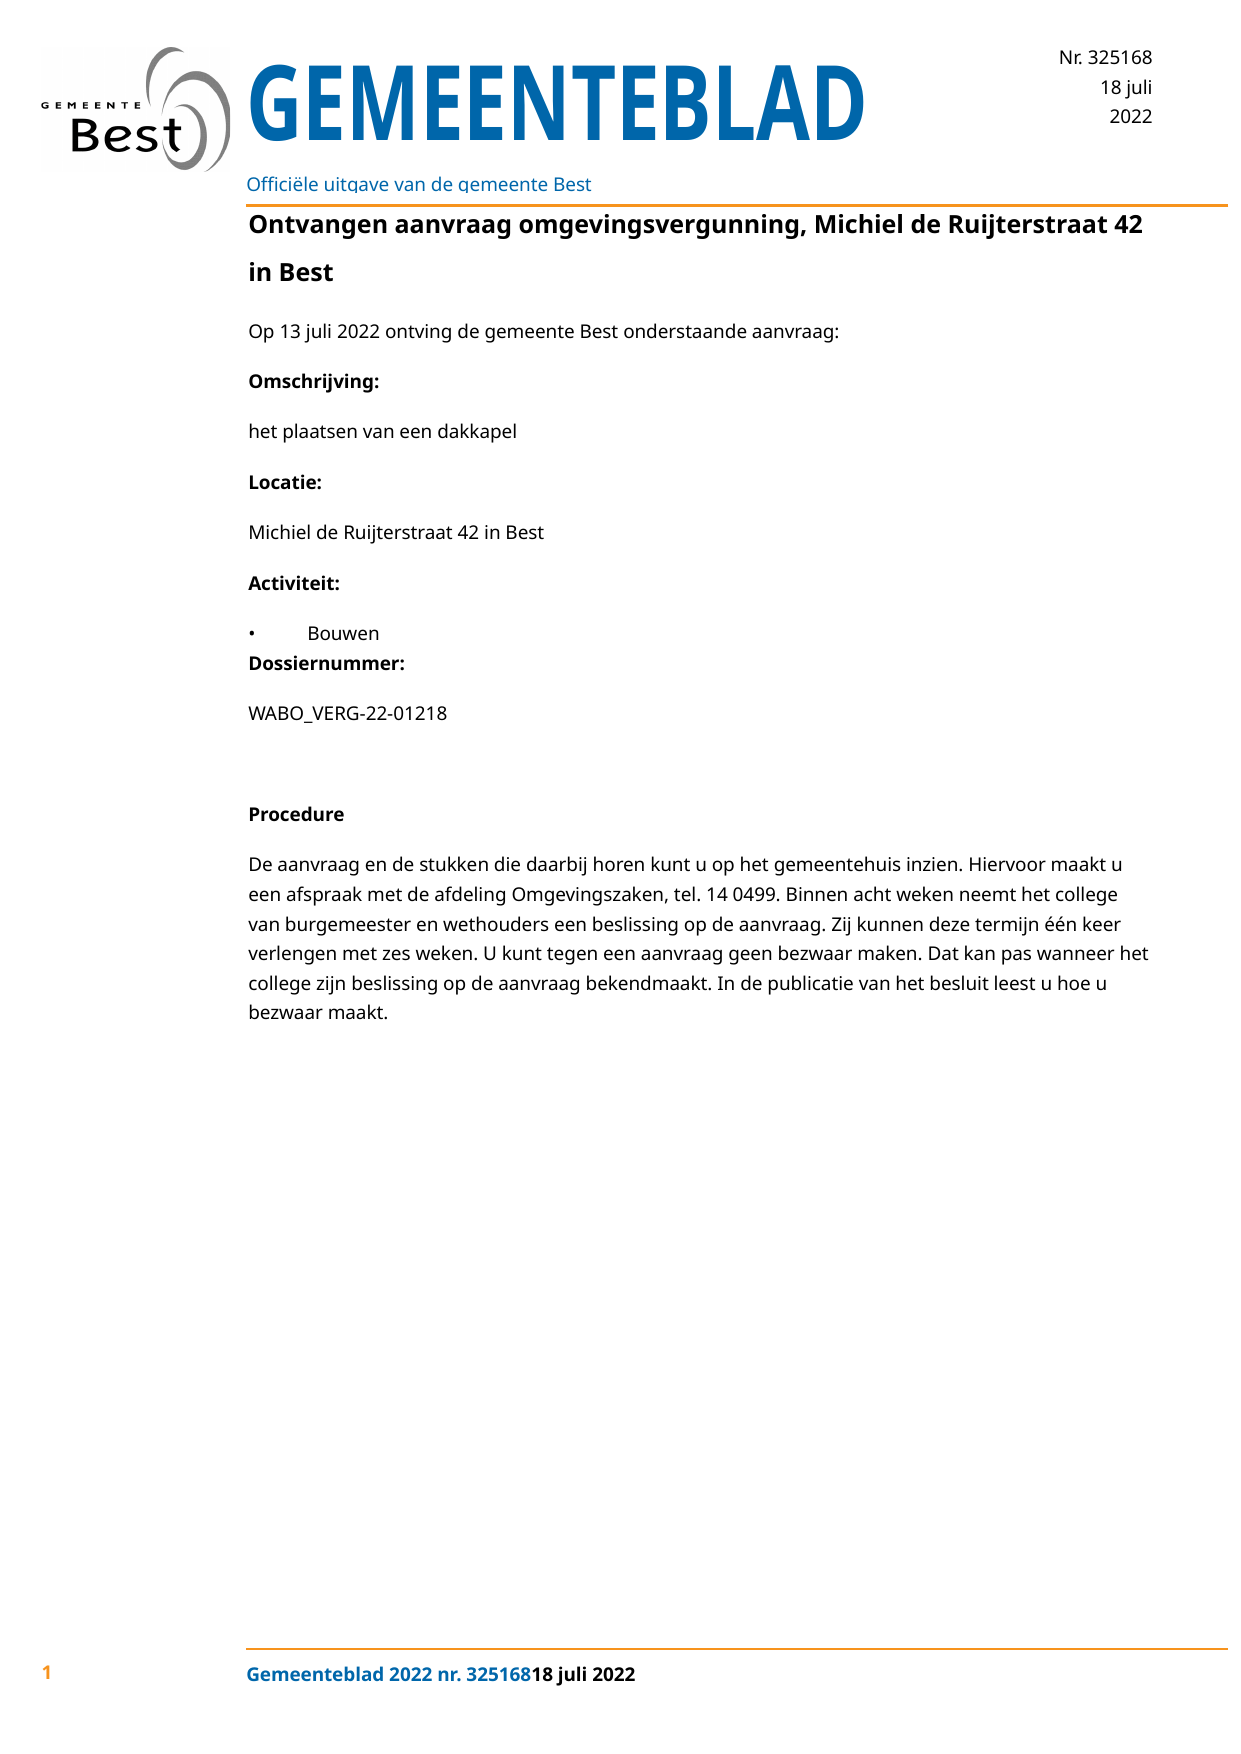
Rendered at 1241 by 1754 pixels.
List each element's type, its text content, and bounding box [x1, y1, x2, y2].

text De aanvraag en de stukken die daarbij horen kunt u op het gemeentehuis inzien. Hiervoor maakt u een afspraak met de afdeling Omgevingszaken, tel. 14 0499. Binnen acht weken neemt het college van burgemeester en wethouders een beslissing op de aanvraag. Zij kunnen deze termijn één keer verlengen met zes weken. U kunt tegen een aanvraag geen bezwaar maken. Dat kan pas wanneer het college zijn beslissing op de aanvraag bekendmaakt. In de publicatie van het besluit leest u hoe u bezwaar maakt. [248, 852, 1152, 1025]
text Activiteit: [248, 570, 1152, 596]
picture [41, 47, 231, 172]
text Omschrijving: [248, 368, 1152, 394]
text Op 13 juli 2022 ontving de gemeente Best onderstaande aanvraag: [248, 318, 1152, 344]
text Locatie: [248, 469, 1152, 495]
text Procedure [248, 801, 1152, 827]
text WABO_VERG-22-01218 [248, 700, 1152, 726]
text Ontvangen aanvraag omgevingsvergunning, Michiel de Ruijterstraat 42 in Best [248, 207, 1152, 288]
list Bouwen [248, 620, 1152, 646]
text Michiel de Ruijterstraat 42 in Best [248, 519, 1152, 545]
text het plaatsen van een dakkapel [248, 419, 1152, 444]
text Dossiernummer: [248, 650, 1152, 676]
